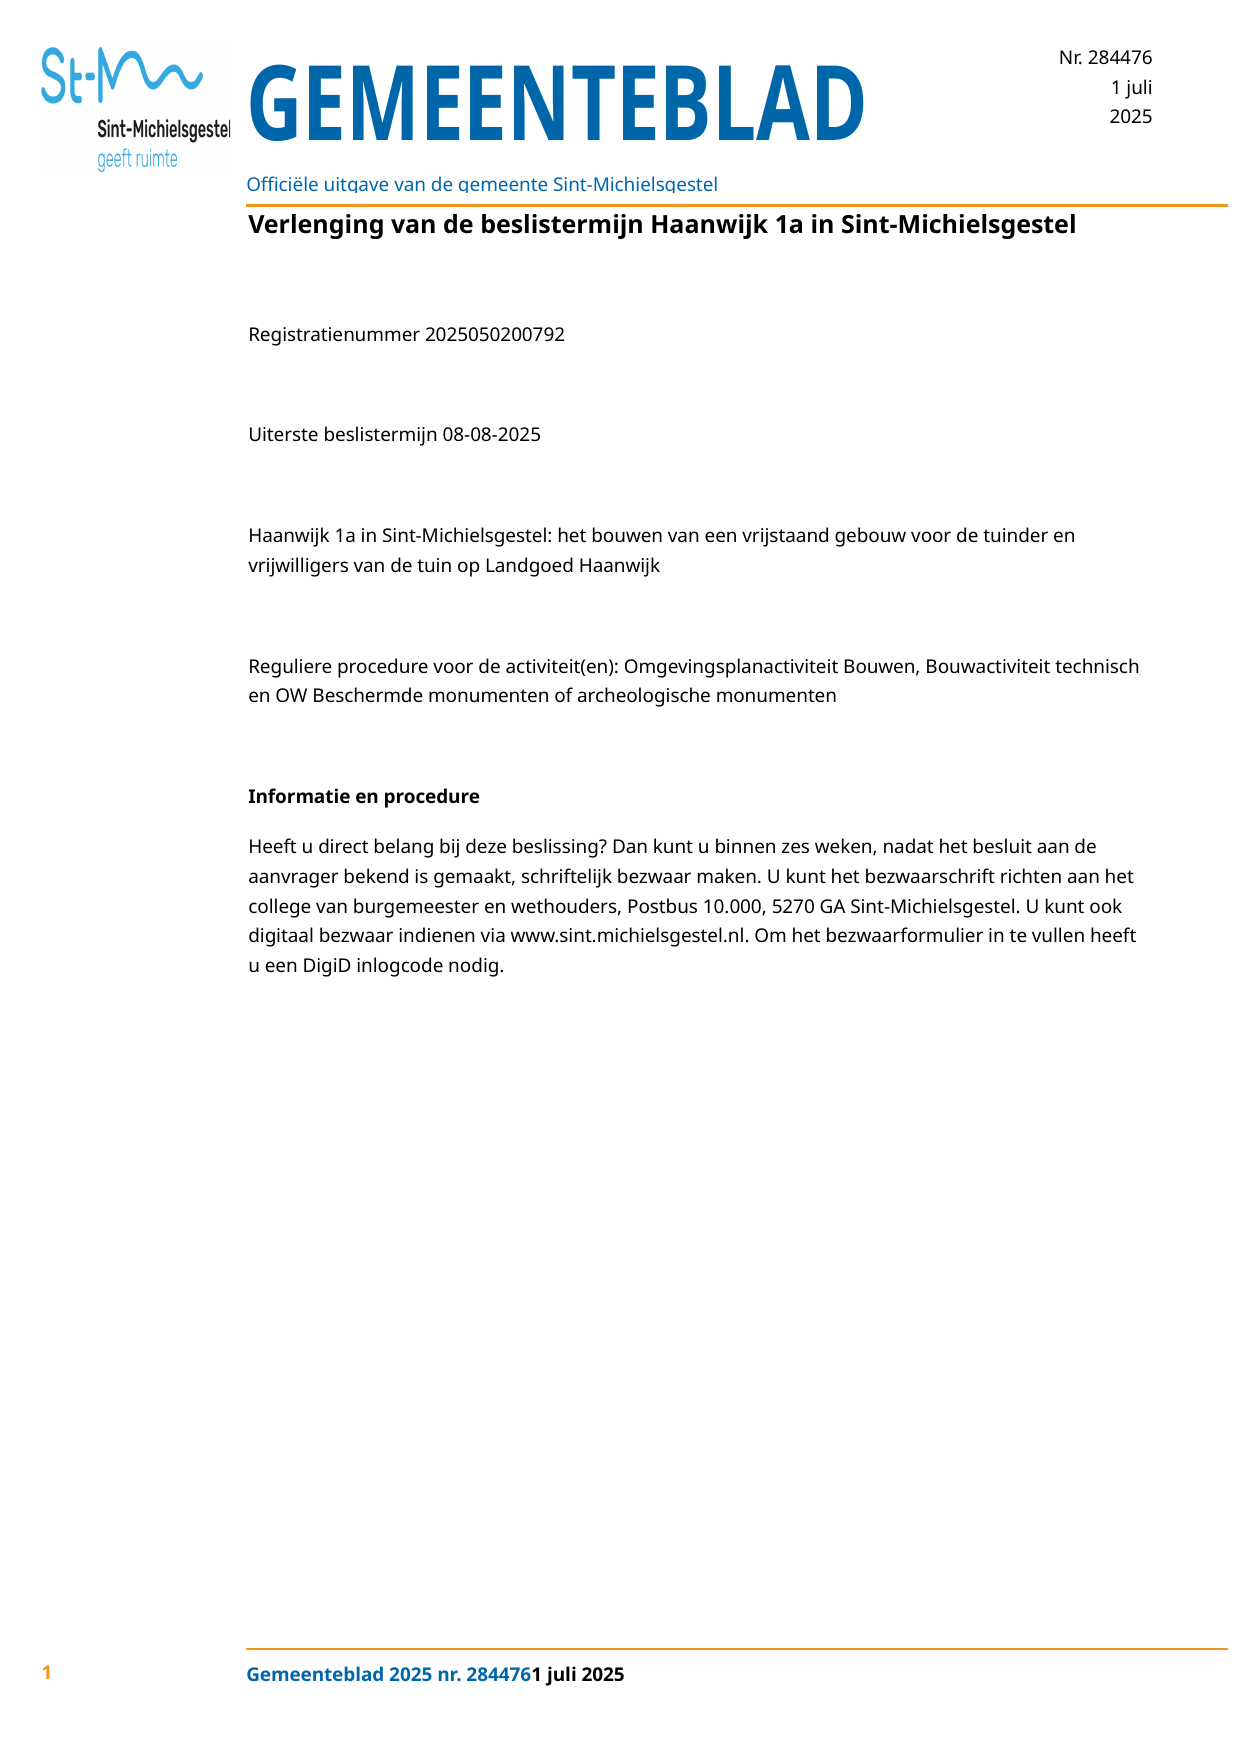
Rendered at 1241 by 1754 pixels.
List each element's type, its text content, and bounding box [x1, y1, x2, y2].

text Informatie en procedure [248, 783, 1152, 809]
text Heeft u direct belang bij deze beslissing? Dan kunt u binnen zes weken, nadat het besluit aan de aanvrager bekend is gemaakt, schriftelijk bezwaar maken. U kunt het bezwaarschrift richten aan het college van burgemeester en wethouders, Postbus 10.000, 5270 GA Sint-Michielsgestel. U kunt ook digitaal bezwaar indienen via www.sint.michielsgestel.nl. Om het bezwaarformulier in te vullen heeft u een DigiD inlogcode nodig. [248, 834, 1152, 978]
text Uiterste beslistermijn 08-08-2025 [248, 422, 1152, 447]
text Haanwijk 1a in Sint-Michielsgestel: het bouwen van een vrijstaand gebouw voor de tuinder en vrijwilligers van de tuin op Landgoed Haanwijk [248, 522, 1152, 578]
text Reguliere procedure voor de activiteit(en): Omgevingsplanactiviteit Bouwen, Bouwactiviteit technisch en OW Beschermde monumenten of archeologische monumenten [248, 653, 1152, 708]
text Registratienummer 2025050200792 [248, 321, 1152, 346]
picture [41, 47, 231, 172]
text Verlenging van de beslistermijn Haanwijk 1a in Sint-Michielsgestel [248, 207, 1152, 241]
